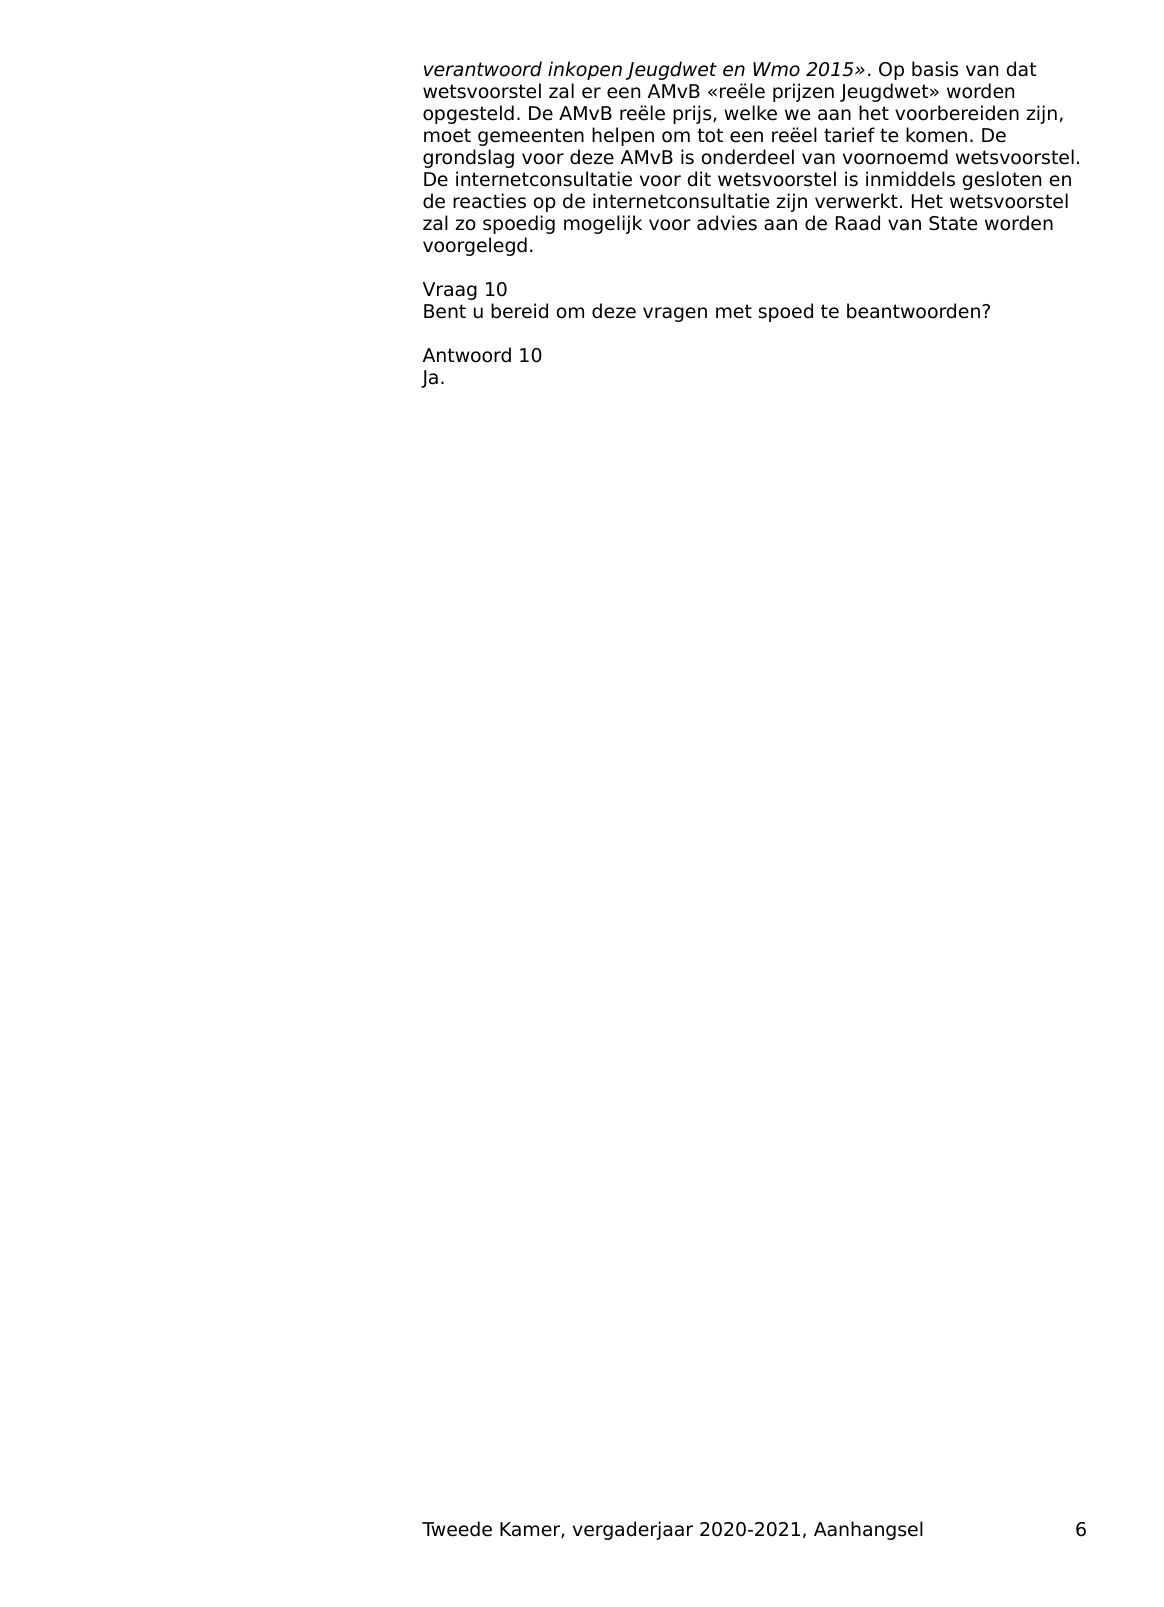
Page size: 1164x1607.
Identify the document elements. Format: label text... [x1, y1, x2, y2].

text Vraag 10 [422, 279, 1087, 301]
text verantwoord inkopen Jeugdwet en Wmo 2015». Op basis van dat wetsvoorstel zal er een AMvB «reële prijzen Jeugdwet» worden opgesteld. De AMvB reële prijs, welke we aan het voorbereiden zijn, moet gemeenten helpen om tot een reëel tarief te komen. De grondslag voor deze AMvB is onderdeel van voornoemd wetsvoorstel. De internetconsultatie voor dit wetsvoorstel is inmiddels gesloten en de reacties op de internetconsultatie zijn verwerkt. Het wetsvoorstel zal zo spoedig mogelijk voor advies aan de Raad van State worden voorgelegd. [422, 59, 1087, 257]
text Bent u bereid om deze vragen met spoed te beantwoorden? [422, 301, 1087, 323]
text Ja. [422, 367, 1087, 389]
text Antwoord 10 [422, 345, 1087, 367]
